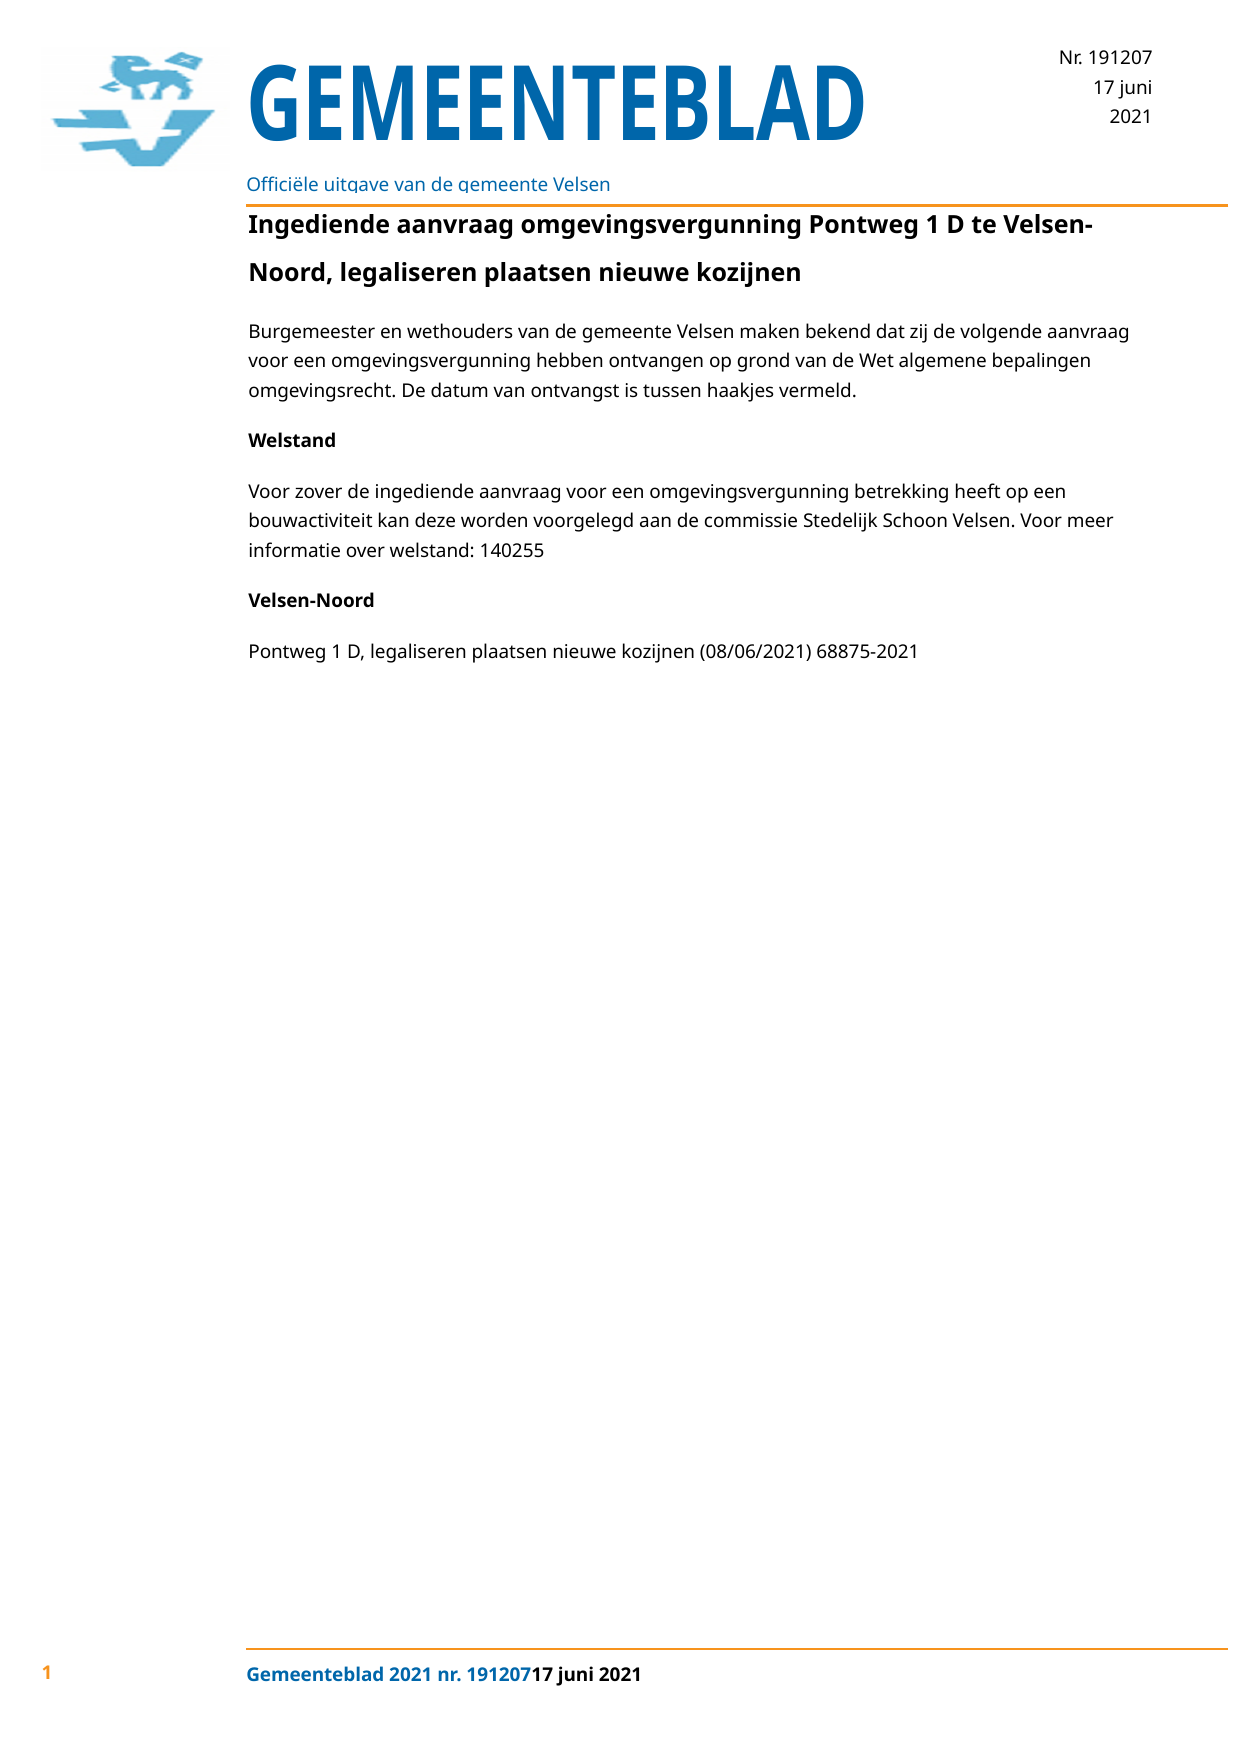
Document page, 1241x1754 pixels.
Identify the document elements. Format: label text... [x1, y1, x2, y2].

text Ingediende aanvraag omgevingsvergunning Pontweg 1 D te Velsen-Noord, legaliseren plaatsen nieuwe kozijnen [248, 207, 1152, 288]
text Pontweg 1 D, legaliseren plaatsen nieuwe kozijnen (08/06/2021) 68875-2021 [248, 638, 1152, 664]
text Velsen-Noord [248, 587, 1152, 613]
text Welstand [248, 427, 1152, 453]
text Burgemeester en wethouders van de gemeente Velsen maken bekend dat zij de volgende aanvraag voor een omgevingsvergunning hebben ontvangen op grond van de Wet algemene bepalingen omgevingsrecht. De datum van ontvangst is tussen haakjes vermeld. [248, 318, 1152, 403]
picture [41, 47, 231, 172]
text Voor zover de ingediende aanvraag voor een omgevingsvergunning betrekking heeft op een bouwactiviteit kan deze worden voorgelegd aan de commissie Stedelijk Schoon Velsen. Voor meer informatie over welstand: 140255 [248, 478, 1152, 563]
